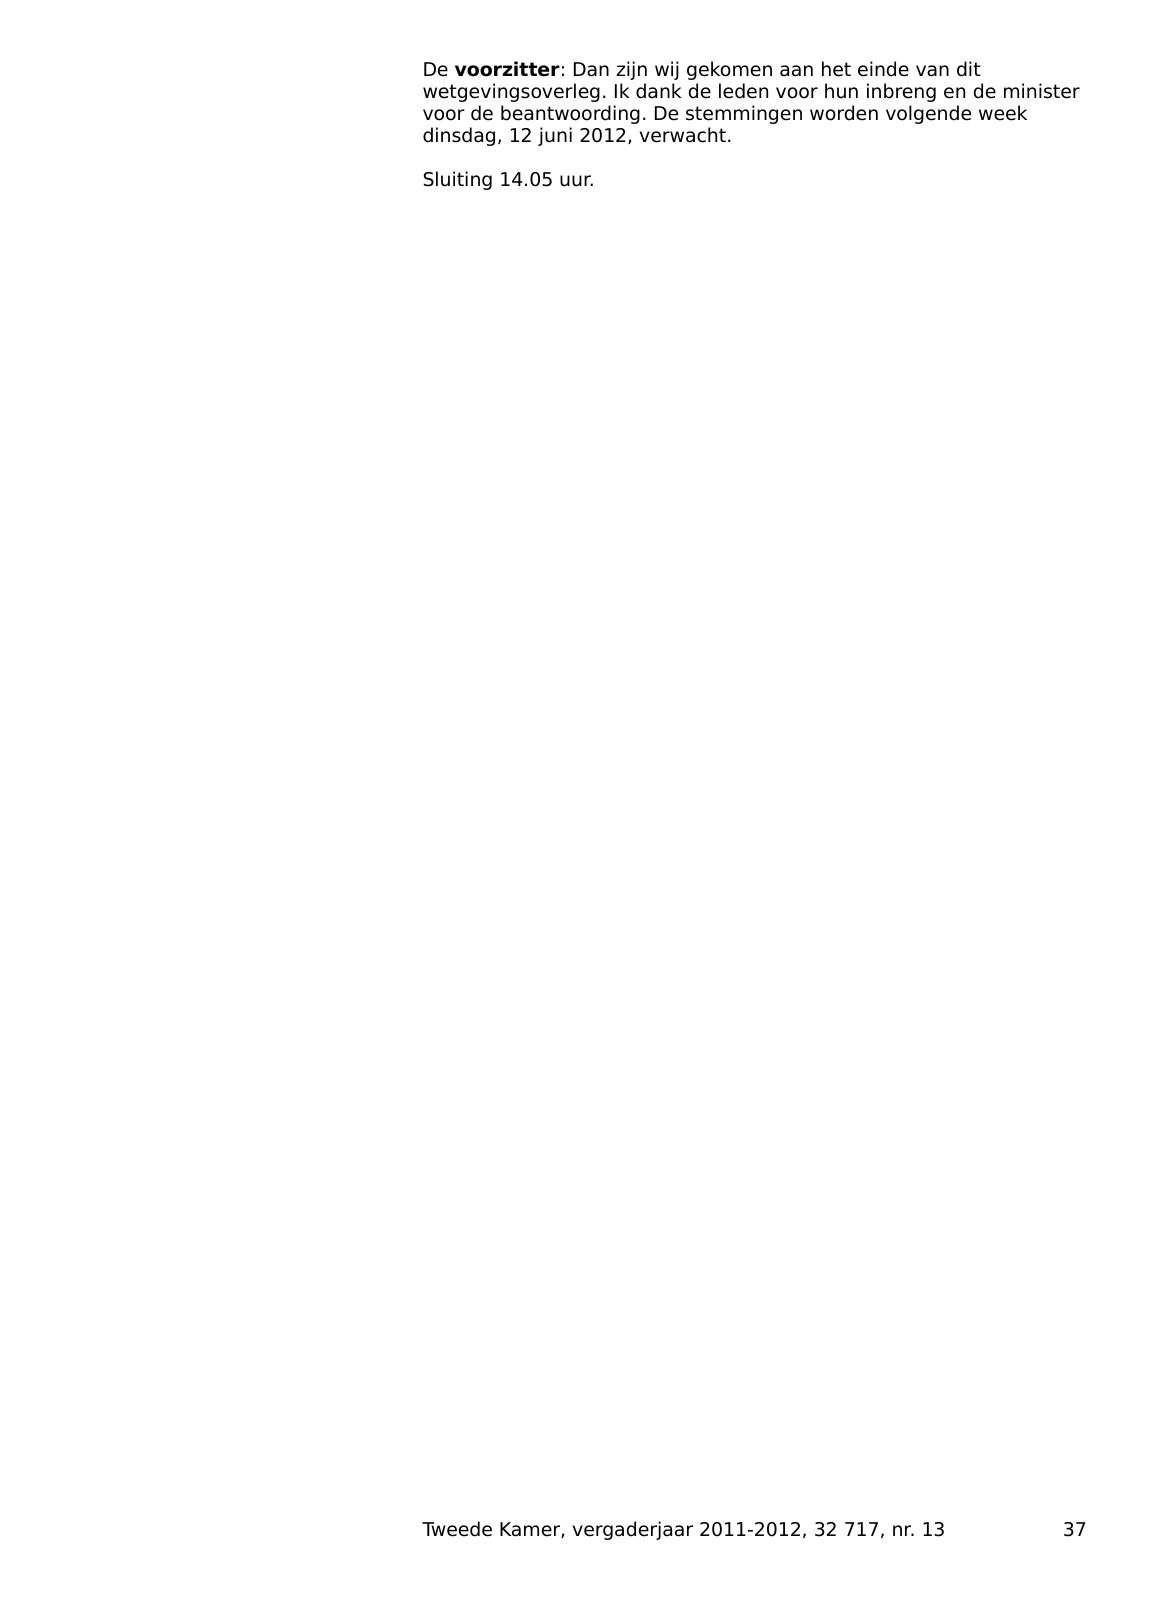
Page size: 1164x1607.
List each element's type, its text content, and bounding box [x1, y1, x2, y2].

text De voorzitter: Dan zijn wij gekomen aan het einde van dit wetgevingsoverleg. Ik dank de leden voor hun inbreng en de minister voor de beantwoording. De stemmingen worden volgende week dinsdag, 12 juni 2012, verwacht. [422, 59, 1087, 147]
text Sluiting 14.05 uur. [422, 169, 1087, 191]
